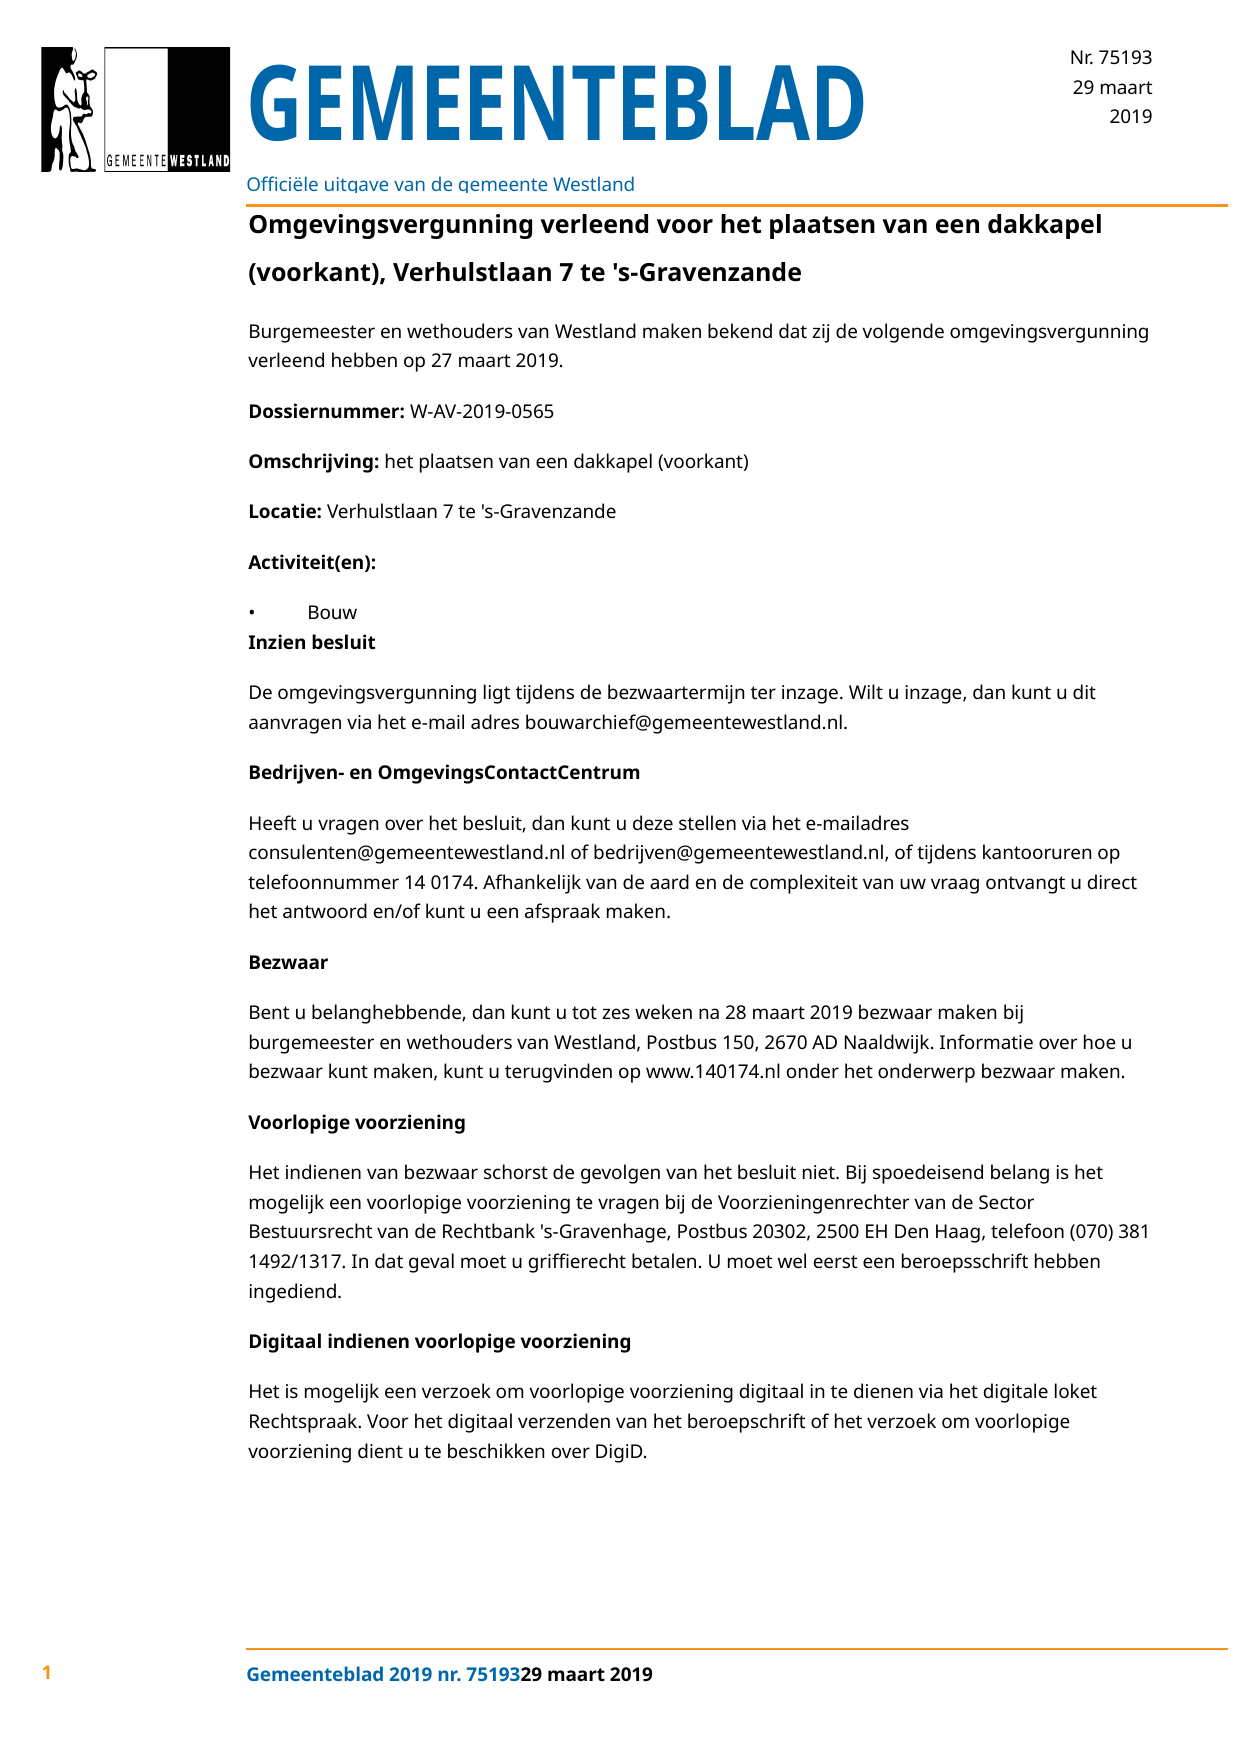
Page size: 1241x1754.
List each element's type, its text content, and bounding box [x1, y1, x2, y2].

text Bedrijven- en OmgevingsContactCentrum [248, 759, 1152, 785]
text Activiteit(en): [248, 549, 1152, 575]
picture [41, 47, 231, 172]
text Locatie: Verhulstlaan 7 te 's-Gravenzande [248, 499, 1152, 524]
text Bezwaar [248, 949, 1152, 975]
text Voorlopige voorziening [248, 1109, 1152, 1135]
text Het indienen van bezwaar schorst de gevolgen van het besluit niet. Bij spoedeisend belang is het mogelijk een voorlopige voorziening te vragen bij de Voorzieningenrechter van de Sector Bestuursrecht van de Rechtbank 's-Gravenhage, Postbus 20302, 2500 EH Den Haag, telefoon (070) 381 1492/1317. In dat geval moet u griffierecht betalen. U moet wel eerst een beroepsschrift hebben ingediend. [248, 1159, 1152, 1304]
text Omschrijving: het plaatsen van een dakkapel (voorkant) [248, 448, 1152, 474]
text Bent u belanghebbende, dan kunt u tot zes weken na 28 maart 2019 bezwaar maken bij burgemeester en wethouders van Westland, Postbus 150, 2670 AD Naaldwijk. Informatie over hoe u bezwaar kunt maken, kunt u terugvinden op www.140174.nl onder het onderwerp bezwaar maken. [248, 999, 1152, 1084]
text Burgemeester en wethouders van Westland maken bekend dat zij de volgende omgevingsvergunning verleend hebben op 27 maart 2019. [248, 318, 1152, 373]
text De omgevingsvergunning ligt tijdens de bezwaartermijn ter inzage. Wilt u inzage, dan kunt u dit aanvragen via het e-mail adres bouwarchief@gemeentewestland.nl. [248, 679, 1152, 735]
text Het is mogelijk een verzoek om voorlopige voorziening digitaal in te dienen via het digitale loket Rechtspraak. Voor het digitaal verzenden van het beroepschrift of het verzoek om voorlopige voorziening dient u te beschikken over DigiD. [248, 1379, 1152, 1464]
text Heeft u vragen over het besluit, dan kunt u deze stellen via het e-mailadres consulenten@gemeentewestland.nl of bedrijven@gemeentewestland.nl, of tijdens kantooruren op telefoonnummer 14 0174. Afhankelijk van de aard en de complexiteit van uw vraag ontvangt u direct het antwoord en/of kunt u een afspraak maken. [248, 810, 1152, 924]
text Dossiernummer: W-AV-2019-0565 [248, 398, 1152, 424]
text Omgevingsvergunning verleend voor het plaatsen van een dakkapel (voorkant), Verhulstlaan 7 te 's-Gravenzande [248, 207, 1152, 288]
text Digitaal indienen voorlopige voorziening [248, 1328, 1152, 1354]
list Bouw [248, 599, 1152, 625]
text Inzien besluit [248, 629, 1152, 655]
